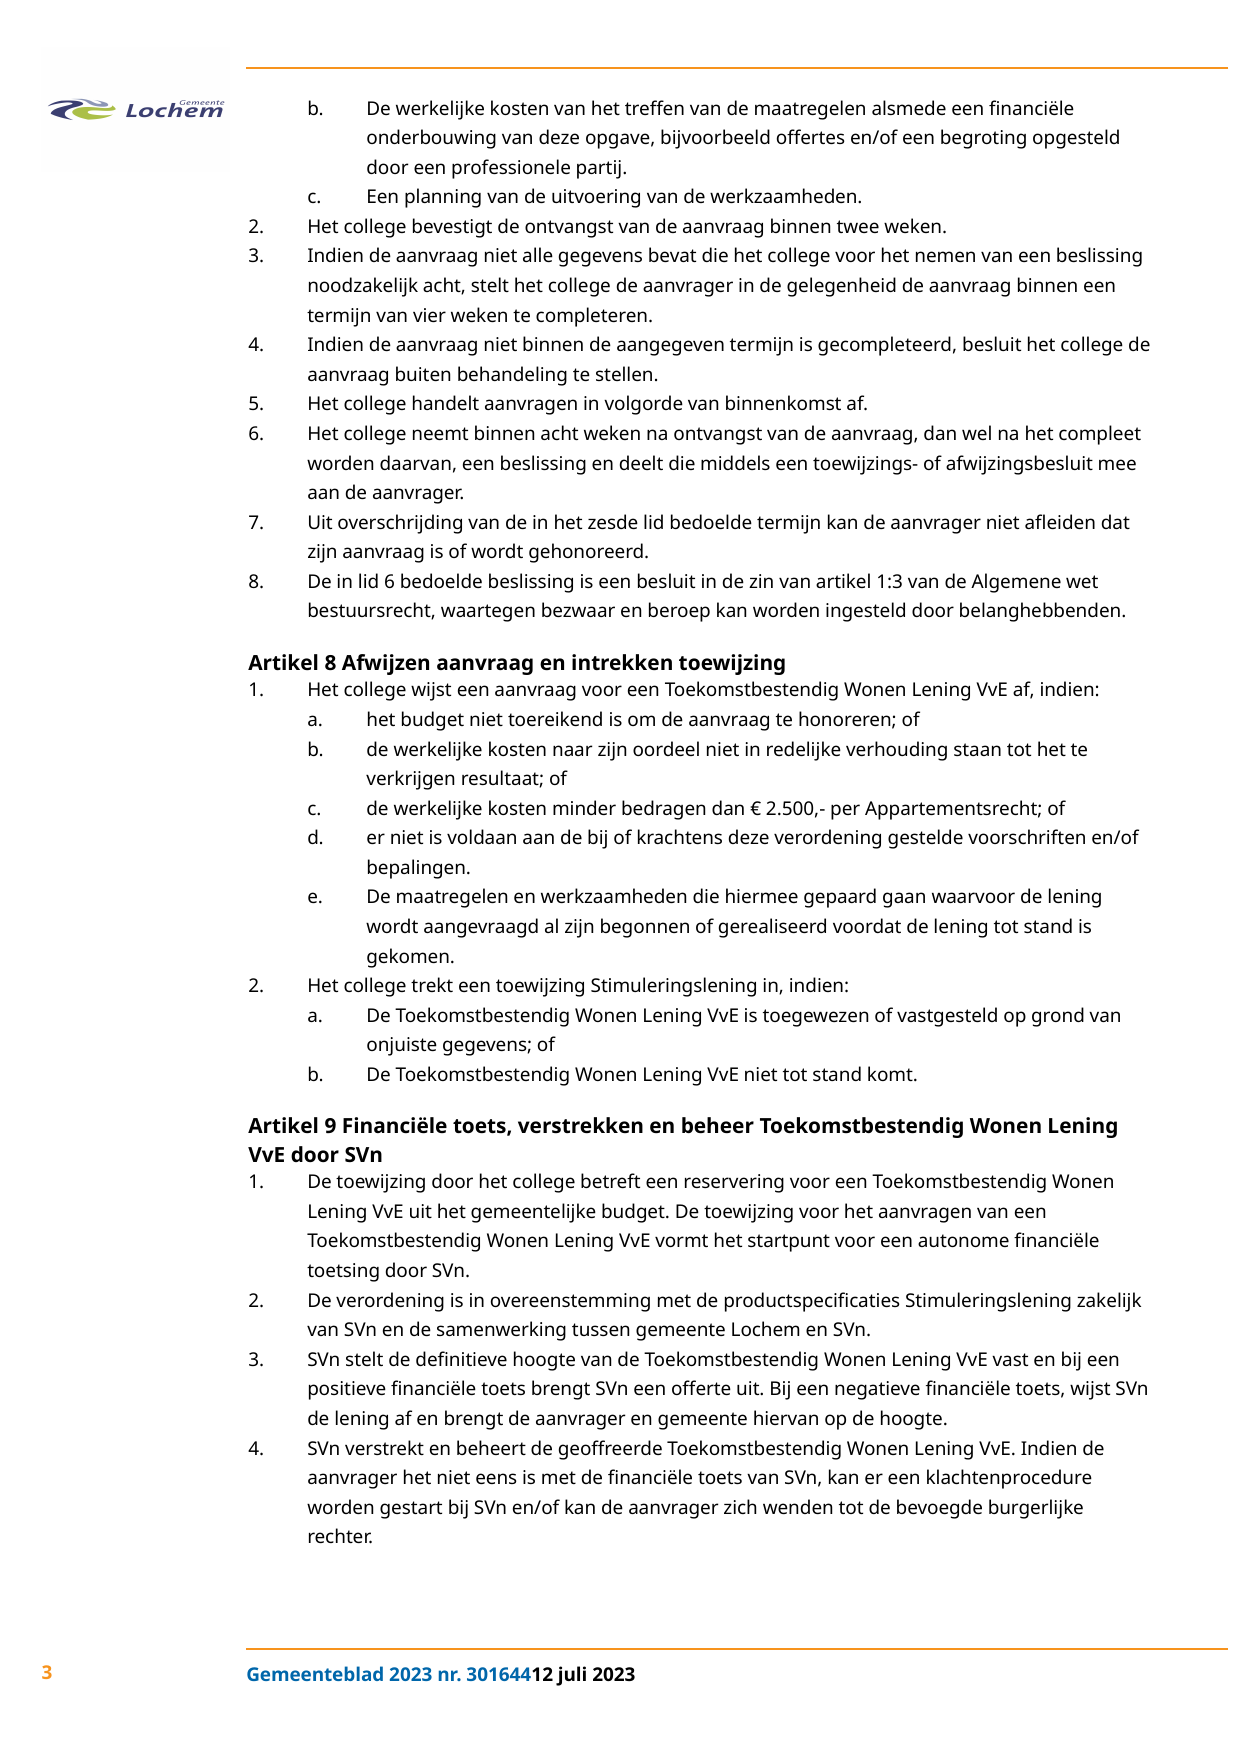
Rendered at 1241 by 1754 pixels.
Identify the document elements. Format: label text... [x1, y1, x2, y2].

list De werkelijke kosten van het treffen van de maatregelen alsmede een financiële onderbouwing van deze opgave, bijvoorbeeld offertes en/of een begroting opgesteld door een professionele partij. [307, 95, 1152, 180]
list De Toekomstbestendig Wonen Lening VvE niet tot stand komt. [307, 1061, 1152, 1087]
list Het college neemt binnen acht weken na ontvangst van de aanvraag, dan wel na het compleet worden daarvan, een beslissing en deelt die middels een toewijzings- of afwijzingsbesluit mee aan de aanvrager. [248, 420, 1152, 505]
list Het college wijst een aanvraag voor een Toekomstbestendig Wonen Lening VvE af, indien: [248, 677, 1152, 702]
list Indien de aanvraag niet alle gegevens bevat die het college voor het nemen van een beslissing noodzakelijk acht, stelt het college de aanvrager in de gelegenheid de aanvraag binnen een termijn van vier weken te completeren. [248, 243, 1152, 328]
list de werkelijke kosten naar zijn oordeel niet in redelijke verhouding staan tot het te verkrijgen resultaat; of [307, 736, 1152, 791]
list De in lid 6 bedoelde beslissing is een besluit in de zin van artikel 1:3 van de Algemene wet bestuursrecht, waartegen bezwaar en beroep kan worden ingesteld door belanghebbenden. [248, 568, 1152, 623]
list Het college handelt aanvragen in volgorde van binnenkomst af. [248, 391, 1152, 416]
list SVn verstrekt en beheert de geoffreerde Toekomstbestendig Wonen Lening VvE. Indien de aanvrager het niet eens is met de financiële toets van SVn, kan er een klachtenprocedure worden gestart bij SVn en/of kan de aanvrager zich wenden tot de bevoegde burgerlijke rechter. [248, 1435, 1152, 1549]
list De maatregelen en werkzaamheden die hiermee gepaard gaan waarvoor de lening wordt aangevraagd al zijn begonnen of gerealiseerd voordat de lening tot stand is gekomen. [307, 884, 1152, 968]
list Indien de aanvraag niet binnen de aangegeven termijn is gecompleteerd, besluit het college de aanvraag buiten behandeling te stellen. [248, 331, 1152, 387]
picture [41, 47, 231, 172]
list De Toekomstbestendig Wonen Lening VvE is toegewezen of vastgesteld op grond van onjuiste gegevens; of [307, 1002, 1152, 1057]
list de werkelijke kosten minder bedragen dan € 2.500,- per Appartementsrecht; of [307, 795, 1152, 821]
list Uit overschrijding van de in het zesde lid bedoelde termijn kan de aanvrager niet afleiden dat zijn aanvraag is of wordt gehonoreerd. [248, 509, 1152, 564]
list De verordening is in overeenstemming met de productspecificaties Stimuleringslening zakelijk van SVn en de samenwerking tussen gemeente Lochem en SVn. [248, 1287, 1152, 1342]
list De toewijzing door het college betreft een reservering voor een Toekomstbestendig Wonen Lening VvE uit het gemeentelijke budget. De toewijzing voor het aanvragen van een Toekomstbestendig Wonen Lening VvE vormt het startpunt voor een autonome financiële toetsing door SVn. [248, 1168, 1152, 1283]
list Het college trekt een toewijzing Stimuleringslening in, indien: [248, 972, 1152, 998]
text Artikel 9 Financiële toets, verstrekken en beheer Toekomstbestendig Wonen Lening VvE door SVn [248, 1112, 1152, 1168]
text Artikel 8 Afwijzen aanvraag en intrekken toewijzing [248, 648, 1152, 677]
list er niet is voldaan aan de bij of krachtens deze verordening gestelde voorschriften en/of bepalingen. [307, 824, 1152, 880]
list SVn stelt de definitieve hoogte van de Toekomstbestendig Wonen Lening VvE vast en bij een positieve financiële toets brengt SVn een offerte uit. Bij een negatieve financiële toets, wijst SVn de lening af en brengt de aanvrager en gemeente hiervan op de hoogte. [248, 1346, 1152, 1431]
list het budget niet toereikend is om de aanvraag te honoreren; of [307, 706, 1152, 732]
list Een planning van de uitvoering van de werkzaamheden. [307, 183, 1152, 209]
list Het college bevestigt de ontvangst van de aanvraag binnen twee weken. [248, 213, 1152, 239]
